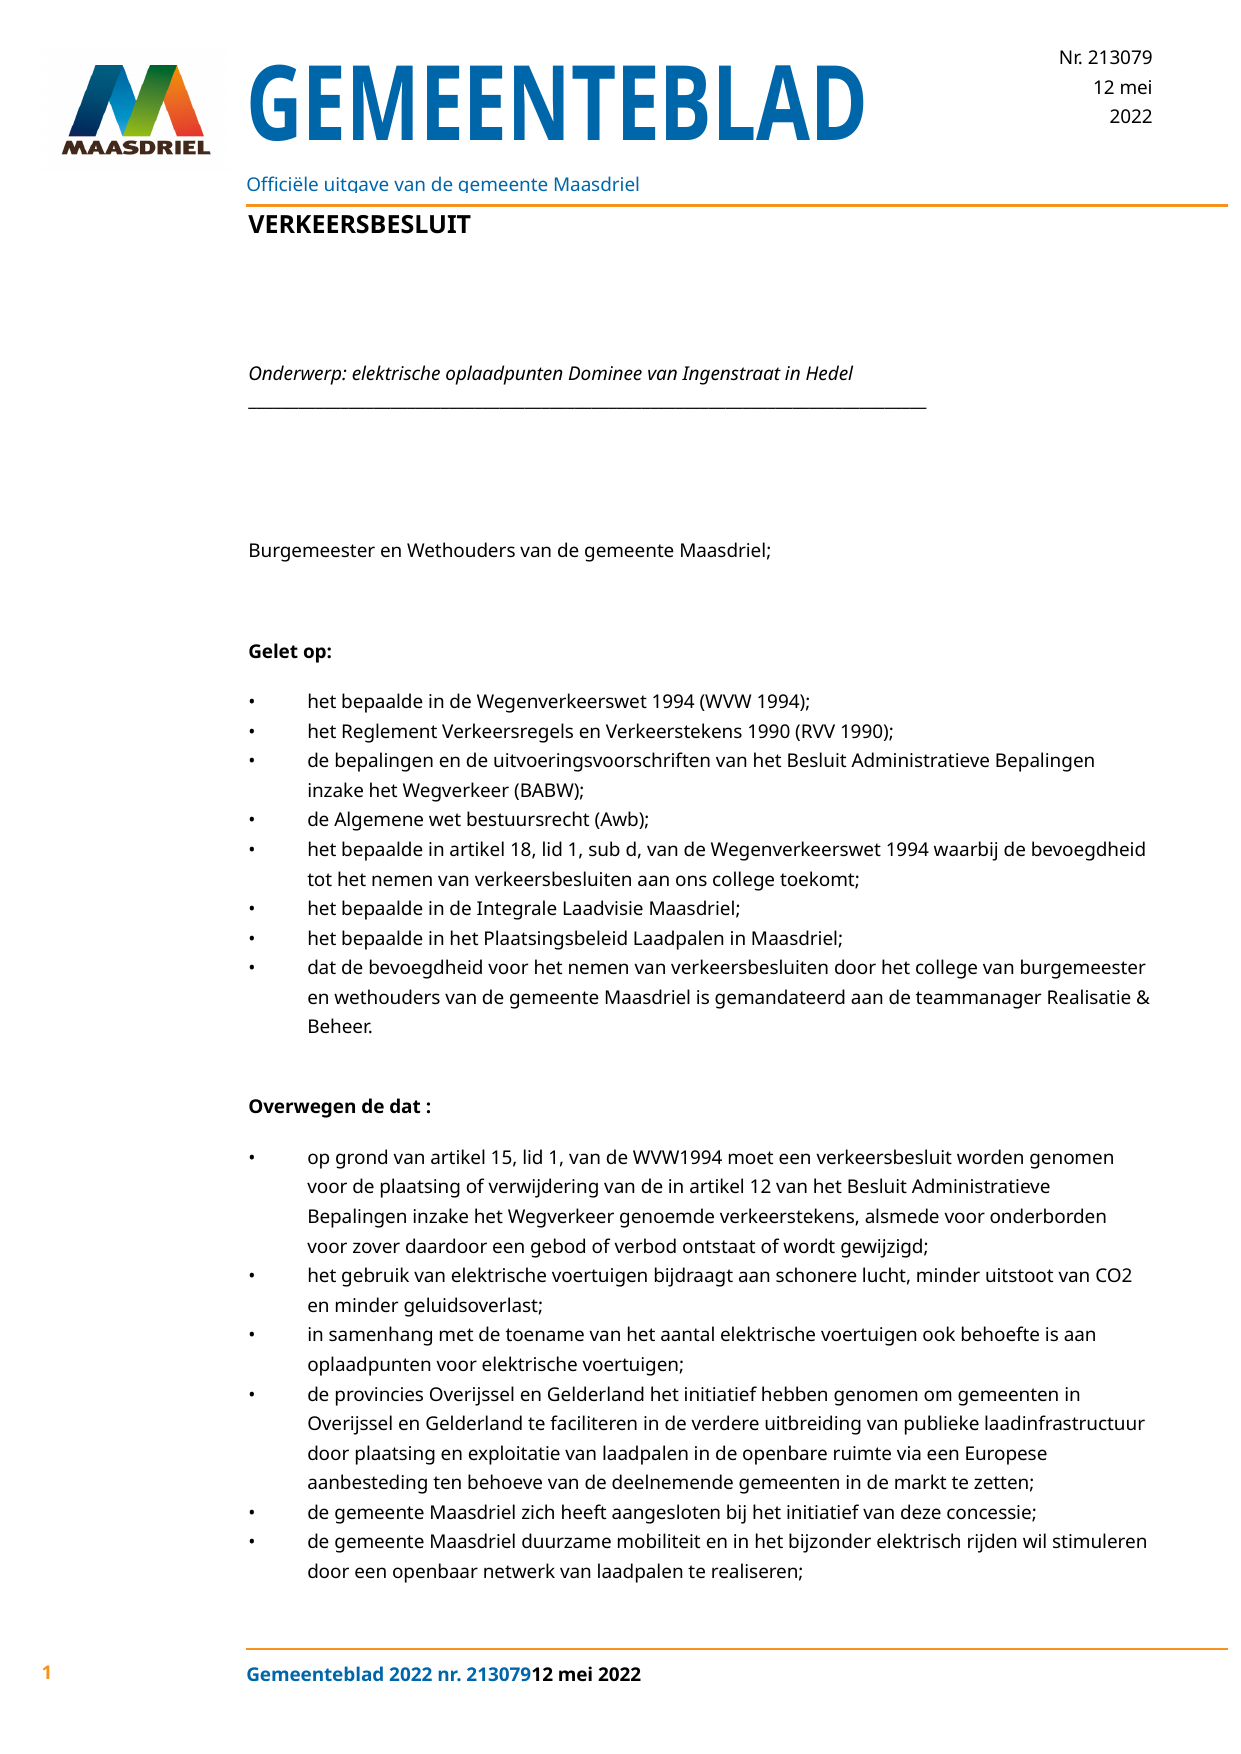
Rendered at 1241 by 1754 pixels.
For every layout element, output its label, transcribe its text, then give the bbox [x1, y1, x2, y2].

list het bepaalde in artikel 18, lid 1, sub d, van de Wegenverkeerswet 1994 waarbij de bevoegdheid tot het nemen van verkeersbesluiten aan ons college toekomt; [248, 836, 1152, 891]
list het bepaalde in de Wegenverkeerswet 1994 (WVW 1994); [248, 688, 1152, 714]
text Burgemeester en Wethouders van de gemeente Maasdriel; [248, 537, 1152, 563]
list de Algemene wet bestuursrecht (Awb); [248, 807, 1152, 832]
list de gemeente Maasdriel duurzame mobiliteit en in het bijzonder elektrisch rijden wil stimuleren door een openbaar netwerk van laadpalen te realiseren; [248, 1529, 1152, 1584]
text Onderwerp: elektrische oplaadpunten Dominee van Ingenstraat in Hedel [248, 360, 1152, 386]
list op grond van artikel 15, lid 1, van de WVW1994 moet een verkeersbesluit worden genomen voor de plaatsing of verwijdering van de in artikel 12 van het Besluit Administratieve Bepalingen inzake het Wegverkeer genoemde verkeerstekens, alsmede voor onderborden voor zover daardoor een gebod of verbod ontstaat of wordt gewijzigd; [248, 1144, 1152, 1258]
list het bepaalde in het Plaatsingsbeleid Laadpalen in Maasdriel; [248, 925, 1152, 951]
list het bepaalde in de Integrale Laadvisie Maasdriel; [248, 895, 1152, 921]
text VERKEERSBESLUIT [248, 207, 1152, 241]
list het gebruik van elektrische voertuigen bijdraagt aan schonere lucht, minder uitstoot van CO2 en minder geluidsoverlast; [248, 1262, 1152, 1318]
list de gemeente Maasdriel zich heeft aangesloten bij het initiatief van deze concessie; [248, 1499, 1152, 1525]
list dat de bevoegdheid voor het nemen van verkeersbesluiten door het college van burgemeester en wethouders van de gemeente Maasdriel is gemandateerd aan de teammanager Realisatie & Beheer. [248, 954, 1152, 1039]
text Gelet op: [248, 638, 1152, 663]
list de bepalingen en de uitvoeringsvoorschriften van het Besluit Administratieve Bepalingen inzake het Wegverkeer (BABW); [248, 747, 1152, 803]
picture [41, 47, 231, 172]
list de provincies Overijssel en Gelderland het initiatief hebben genomen om gemeenten in Overijssel en Gelderland te faciliteren in de verdere uitbreiding van publieke laadinfrastructuur door plaatsing en exploitatie van laadpalen in de openbare ruimte via een Europese aanbesteding ten behoeve van de deelnemende gemeenten in de markt te zetten; [248, 1381, 1152, 1495]
list in samenhang met de toename van het aantal elektrische voertuigen ook behoefte is aan oplaadpunten voor elektrische voertuigen; [248, 1322, 1152, 1377]
list het Reglement Verkeersregels en Verkeerstekens 1990 (RVV 1990); [248, 718, 1152, 743]
text _________________________________________________________________________________ [248, 386, 1152, 411]
text Overwegen de dat : [248, 1094, 1152, 1119]
